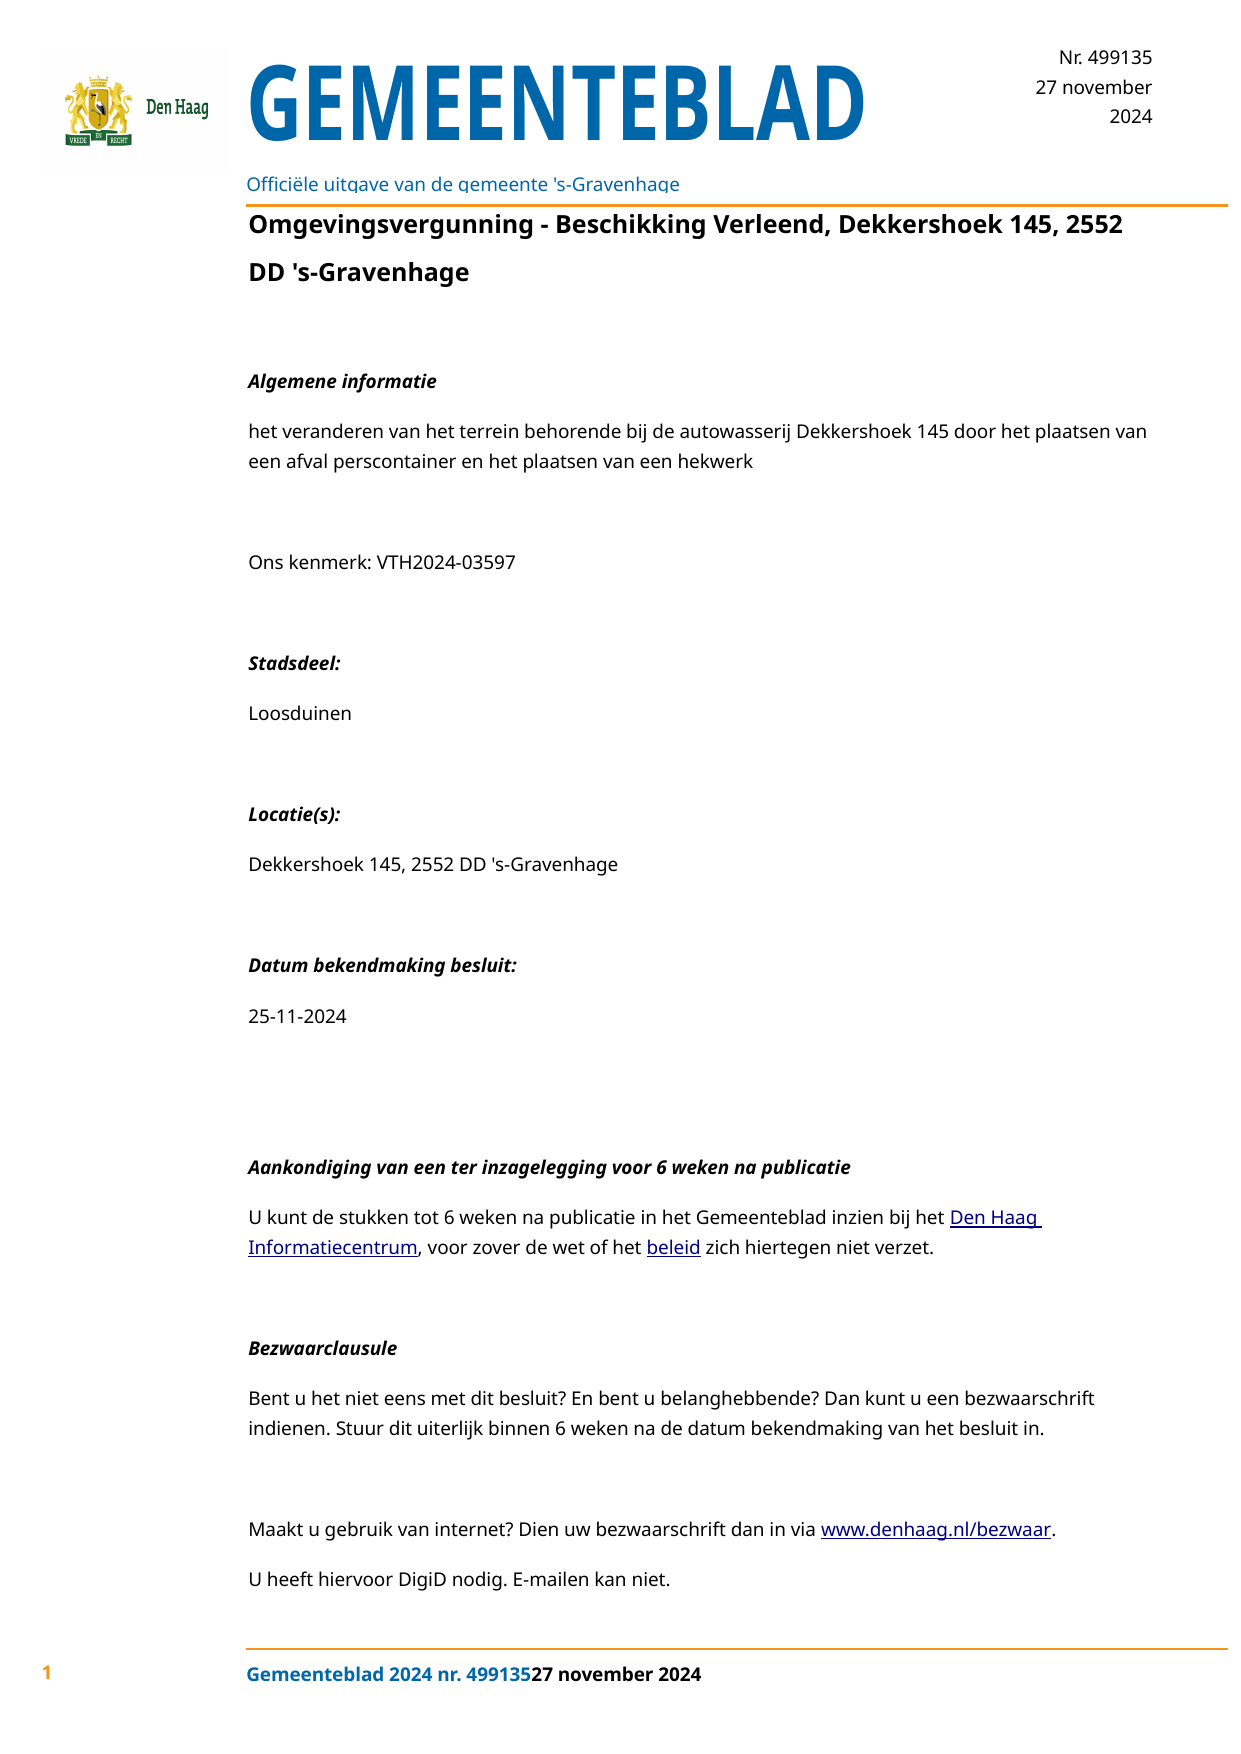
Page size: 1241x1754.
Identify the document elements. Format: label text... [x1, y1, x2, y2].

text 25-11-2024 [248, 1003, 1152, 1029]
text Stadsdeel: [248, 650, 1152, 676]
text Datum bekendmaking besluit: [248, 952, 1152, 978]
text Aankondiging van een ter inzagelegging voor 6 weken na publicatie [248, 1154, 1152, 1180]
text Ons kenmerk: VTH2024-03597 [248, 549, 1152, 575]
text het veranderen van het terrein behorende bij de autowasserij Dekkershoek 145 door het plaatsen van een afval perscontainer en het plaatsen van een hekwerk [248, 419, 1152, 474]
text Maakt u gebruik van internet? Dien uw bezwaarschrift dan in via www.denhaag.nl/bezwaar. [248, 1516, 1152, 1542]
text Dekkershoek 145, 2552 DD 's-Gravenhage [248, 852, 1152, 877]
text Omgevingsvergunning - Beschikking Verleend, Dekkershoek 145, 2552 DD 's-Gravenhage [248, 207, 1152, 288]
text Loosduinen [248, 700, 1152, 726]
text Algemene informatie [248, 368, 1152, 394]
text Bent u het niet eens met dit besluit? En bent u belanghebbende? Dan kunt u een bezwaarschrift indienen. Stuur dit uiterlijk binnen 6 weken na de datum bekendmaking van het besluit in. [248, 1385, 1152, 1441]
text Locatie(s): [248, 801, 1152, 827]
text U kunt de stukken tot 6 weken na publicatie in het Gemeenteblad inzien bij het Den Haag Informatiecentrum, voor zover de wet of het beleid zich hiertegen niet verzet. [248, 1204, 1152, 1260]
text Bezwaarclausule [248, 1335, 1152, 1361]
text U heeft hiervoor DigiD nodig. E-mailen kan niet. [248, 1566, 1152, 1592]
picture [41, 47, 231, 172]
